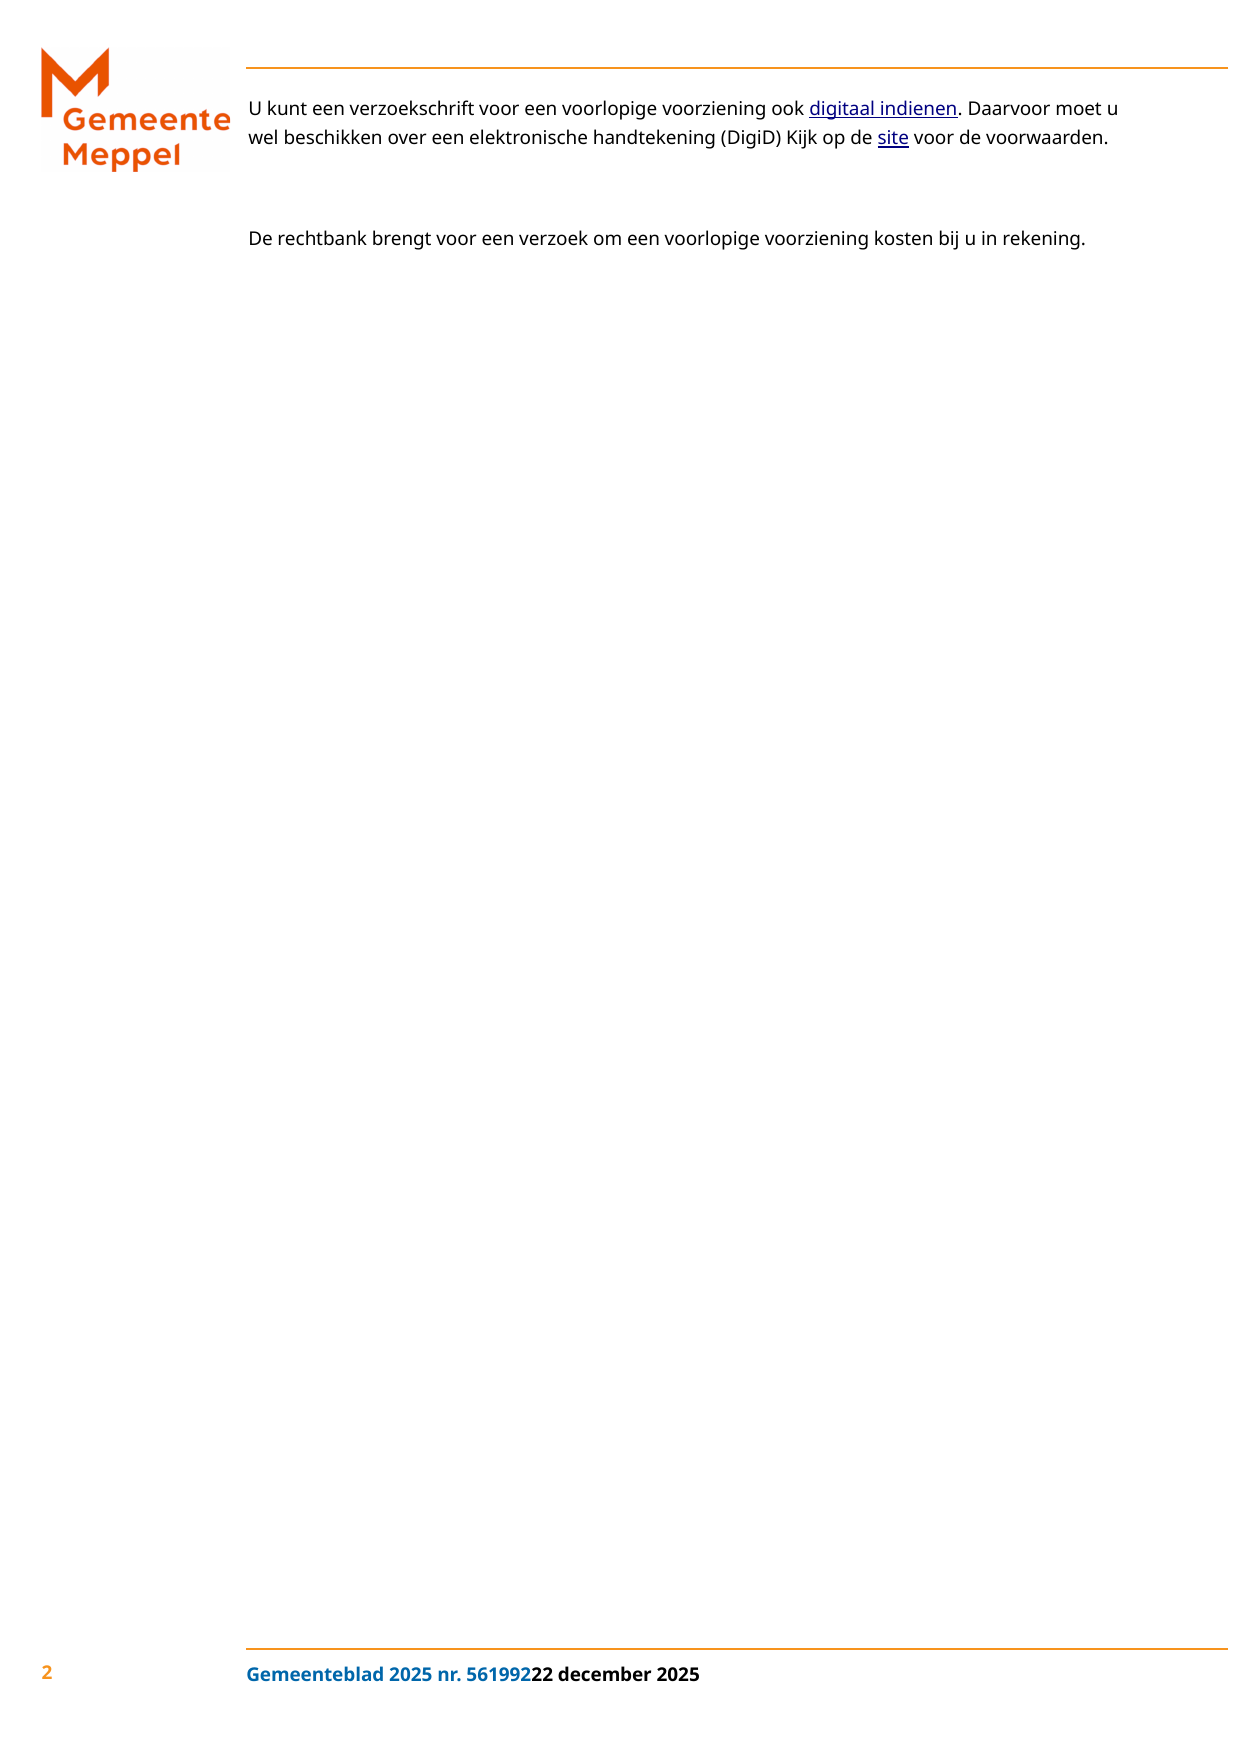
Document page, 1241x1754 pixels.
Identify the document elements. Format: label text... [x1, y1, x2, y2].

picture [41, 47, 231, 172]
text De rechtbank brengt voor een verzoek om een voorlopige voorziening kosten bij u in rekening. [248, 225, 1152, 251]
text U kunt een verzoekschrift voor een voorlopige voorziening ook digitaal indienen. Daarvoor moet u wel beschikken over een elektronische handtekening (DigiD) Kijk op de site voor de voorwaarden. [248, 95, 1152, 150]
